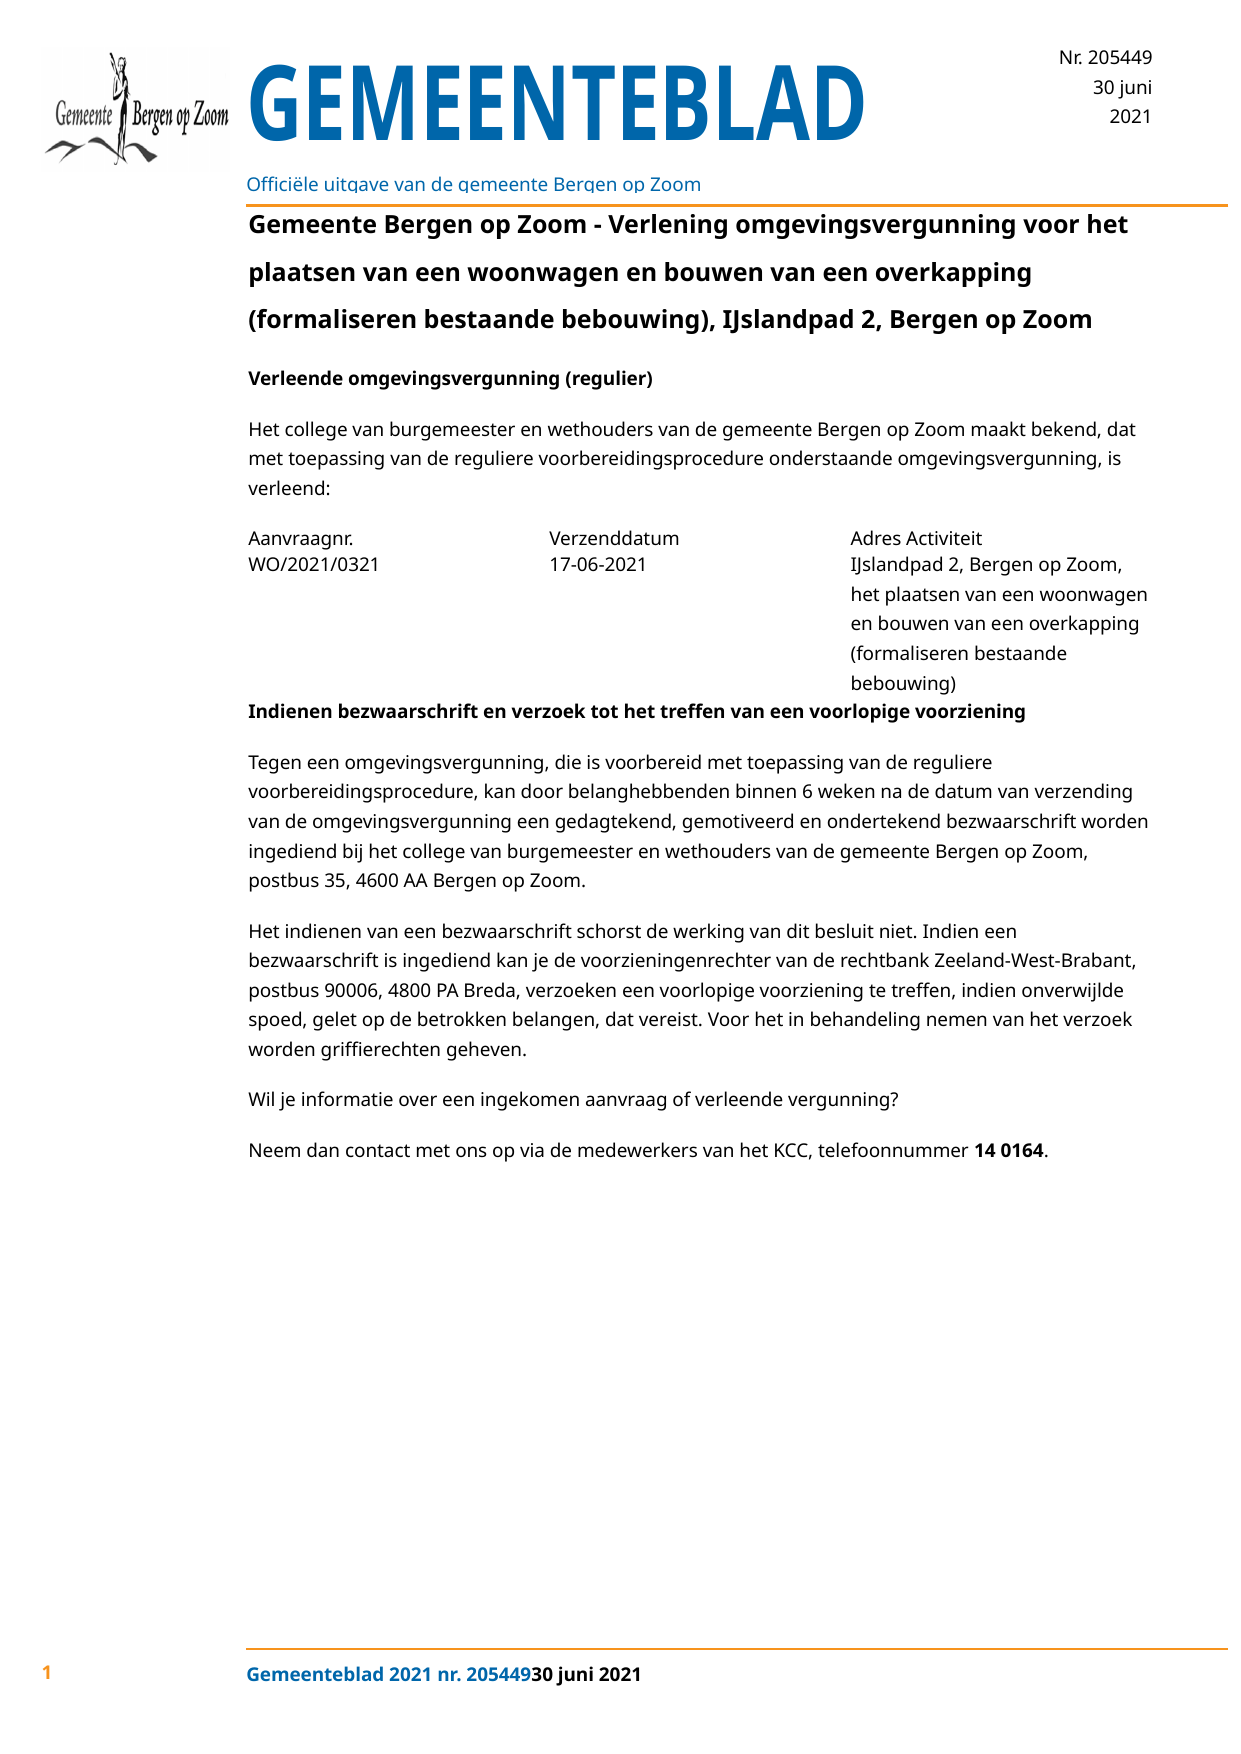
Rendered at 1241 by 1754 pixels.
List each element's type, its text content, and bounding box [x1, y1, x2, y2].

table_header Adres Activiteit [850, 526, 1152, 551]
table_cell WO/2021/0321 [248, 551, 549, 695]
table_header Verzenddatum [549, 526, 850, 551]
picture [41, 47, 231, 172]
text Het indienen van een bezwaarschrift schorst de werking van dit besluit niet. Indien een bezwaarschrift is ingediend kan je de voorzieningenrechter van de rechtbank Zeeland-West-Brabant, postbus 90006, 4800 PA Breda, verzoeken een voorlopige voorziening te treffen, indien onverwijlde spoed, gelet op de betrokken belangen, dat vereist. Voor het in behandeling nemen van het verzoek worden griffierechten geheven. [248, 918, 1152, 1062]
table_cell 17-06-2021 [549, 551, 850, 695]
text Wil je informatie over een ingekomen aanvraag of verleende vergunning? [248, 1087, 1152, 1112]
text Gemeente Bergen op Zoom - Verlening omgevingsvergunning voor het plaatsen van een woonwagen en bouwen van een overkapping (formaliseren bestaande bebouwing), IJslandpad 2, Bergen op Zoom [248, 207, 1152, 336]
text Verleende omgevingsvergunning (regulier) [248, 366, 1152, 391]
table_header Aanvraagnr. [248, 526, 549, 551]
text Het college van burgemeester en wethouders van de gemeente Bergen op Zoom maakt bekend, dat met toepassing van de reguliere voorbereidingsprocedure onderstaande omgevingsvergunning, is verleend: [248, 416, 1152, 501]
text Tegen een omgevingsvergunning, die is voorbereid met toepassing van de reguliere voorbereidingsprocedure, kan door belanghebbenden binnen 6 weken na de datum van verzending van de omgevingsvergunning een gedagtekend, gemotiveerd en ondertekend bezwaarschrift worden ingediend bij het college van burgemeester en wethouders van de gemeente Bergen op Zoom, postbus 35, 4600 AA Bergen op Zoom. [248, 749, 1152, 893]
text Indienen bezwaarschrift en verzoek tot het treffen van een voorlopige voorziening [248, 699, 1152, 724]
text Neem dan contact met ons op via de medewerkers van het KCC, telefoonnummer 14 0164. [248, 1137, 1152, 1163]
table_cell IJslandpad 2, Bergen op Zoom, het plaatsen van een woonwagen en bouwen van een overkapping (formaliseren bestaande bebouwing) [850, 551, 1152, 695]
